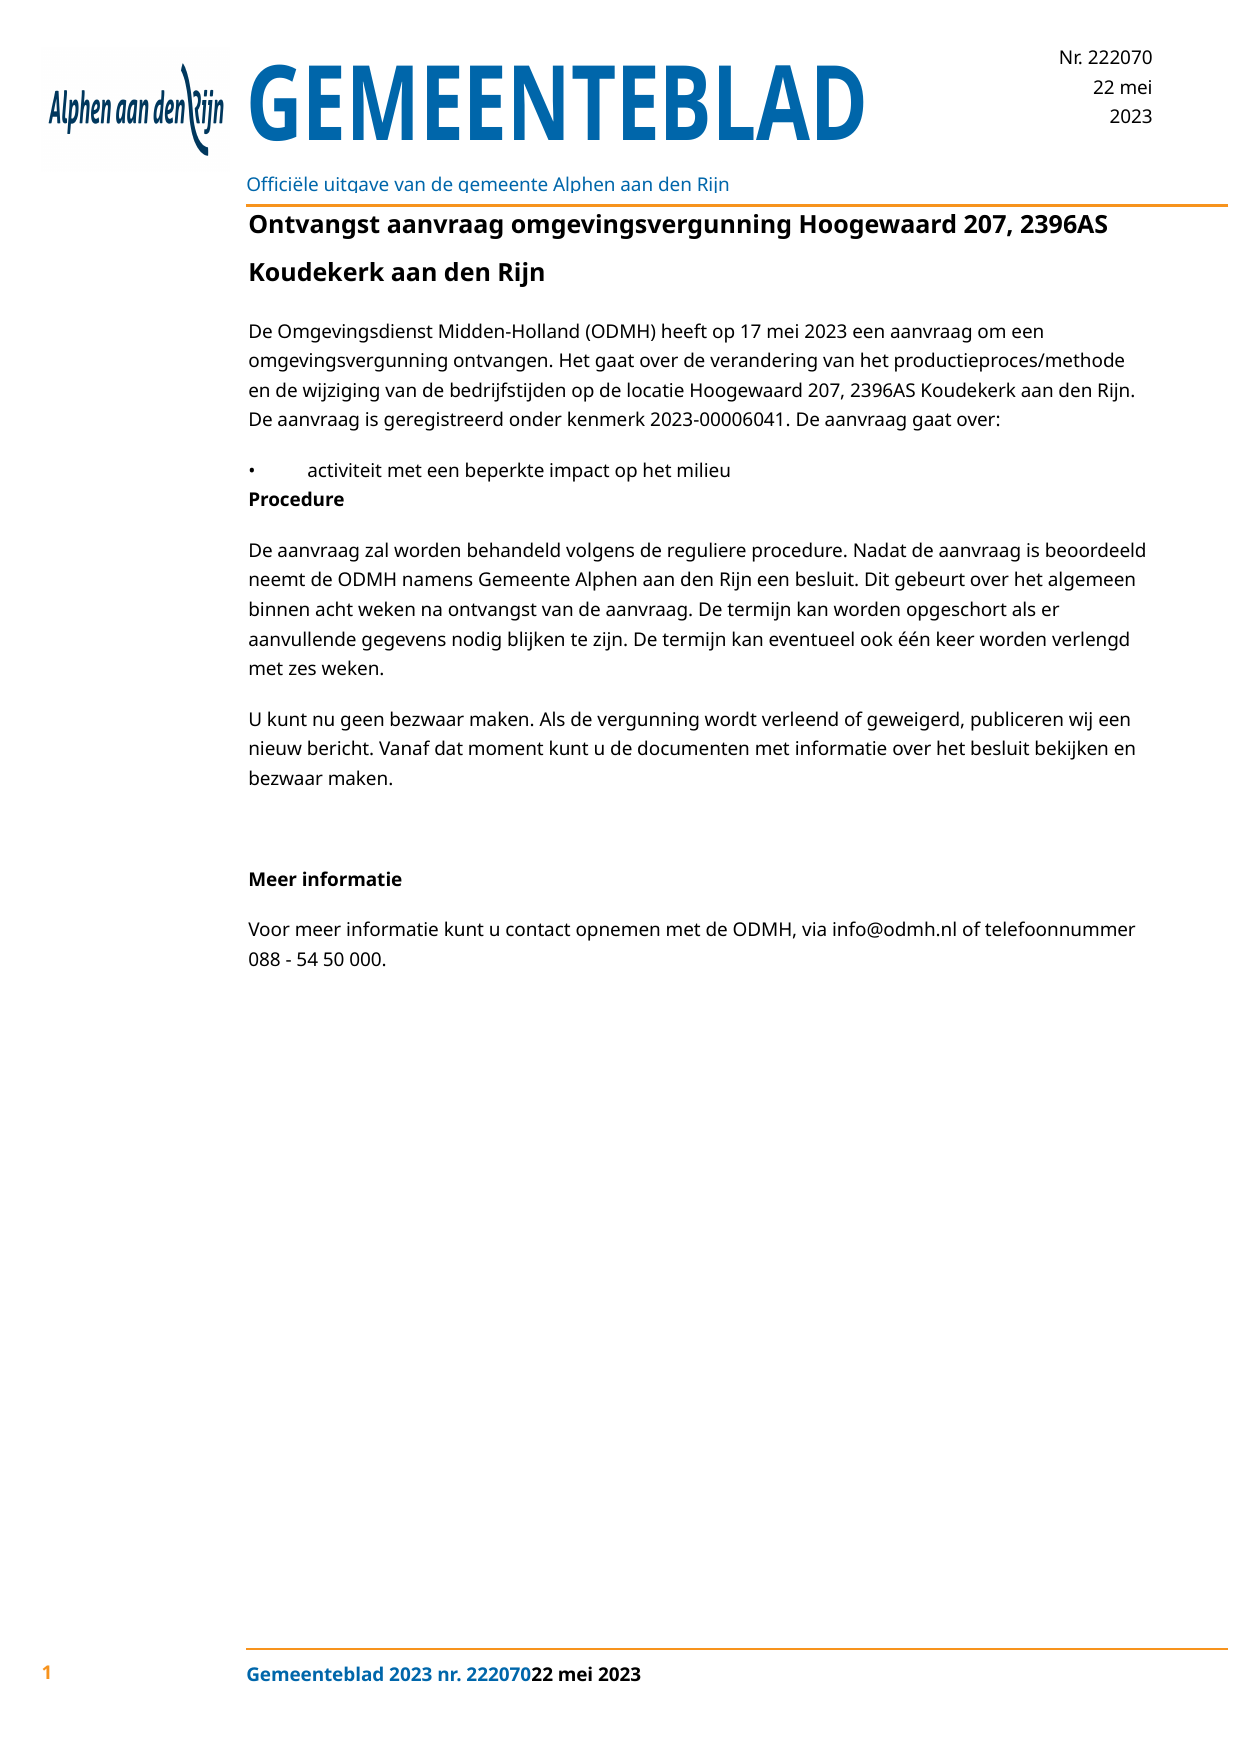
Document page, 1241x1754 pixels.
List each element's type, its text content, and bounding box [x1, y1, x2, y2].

text De aanvraag zal worden behandeld volgens de reguliere procedure. Nadat de aanvraag is beoordeeld neemt de ODMH namens Gemeente Alphen aan den Rijn een besluit. Dit gebeurt over het algemeen binnen acht weken na ontvangst van de aanvraag. De termijn kan worden opgeschort als er aanvullende gegevens nodig blijken te zijn. De termijn kan eventueel ook één keer worden verlengd met zes weken. [248, 537, 1152, 681]
text Meer informatie [248, 866, 1152, 892]
text De Omgevingsdienst Midden-Holland (ODMH) heeft op 17 mei 2023 een aanvraag om een omgevingsvergunning ontvangen. Het gaat over de verandering van het productieproces/methode en de wijziging van de bedrijfstijden op de locatie Hoogewaard 207, 2396AS Koudekerk aan den Rijn. De aanvraag is geregistreerd onder kenmerk 2023-00006041. De aanvraag gaat over: [248, 318, 1152, 432]
picture [41, 47, 231, 172]
text Procedure [248, 487, 1152, 512]
text Voor meer informatie kunt u contact opnemen met de ODMH, via info@odmh.nl of telefoonnummer 088 - 54 50 000. [248, 916, 1152, 972]
text Ontvangst aanvraag omgevingsvergunning Hoogewaard 207, 2396AS Koudekerk aan den Rijn [248, 207, 1152, 288]
list activiteit met een beperkte impact op het milieu [248, 457, 1152, 483]
text U kunt nu geen bezwaar maken. Als de vergunning wordt verleend of geweigerd, publiceren wij een nieuw bericht. Vanaf dat moment kunt u de documenten met informatie over het besluit bekijken en bezwaar maken. [248, 706, 1152, 791]
